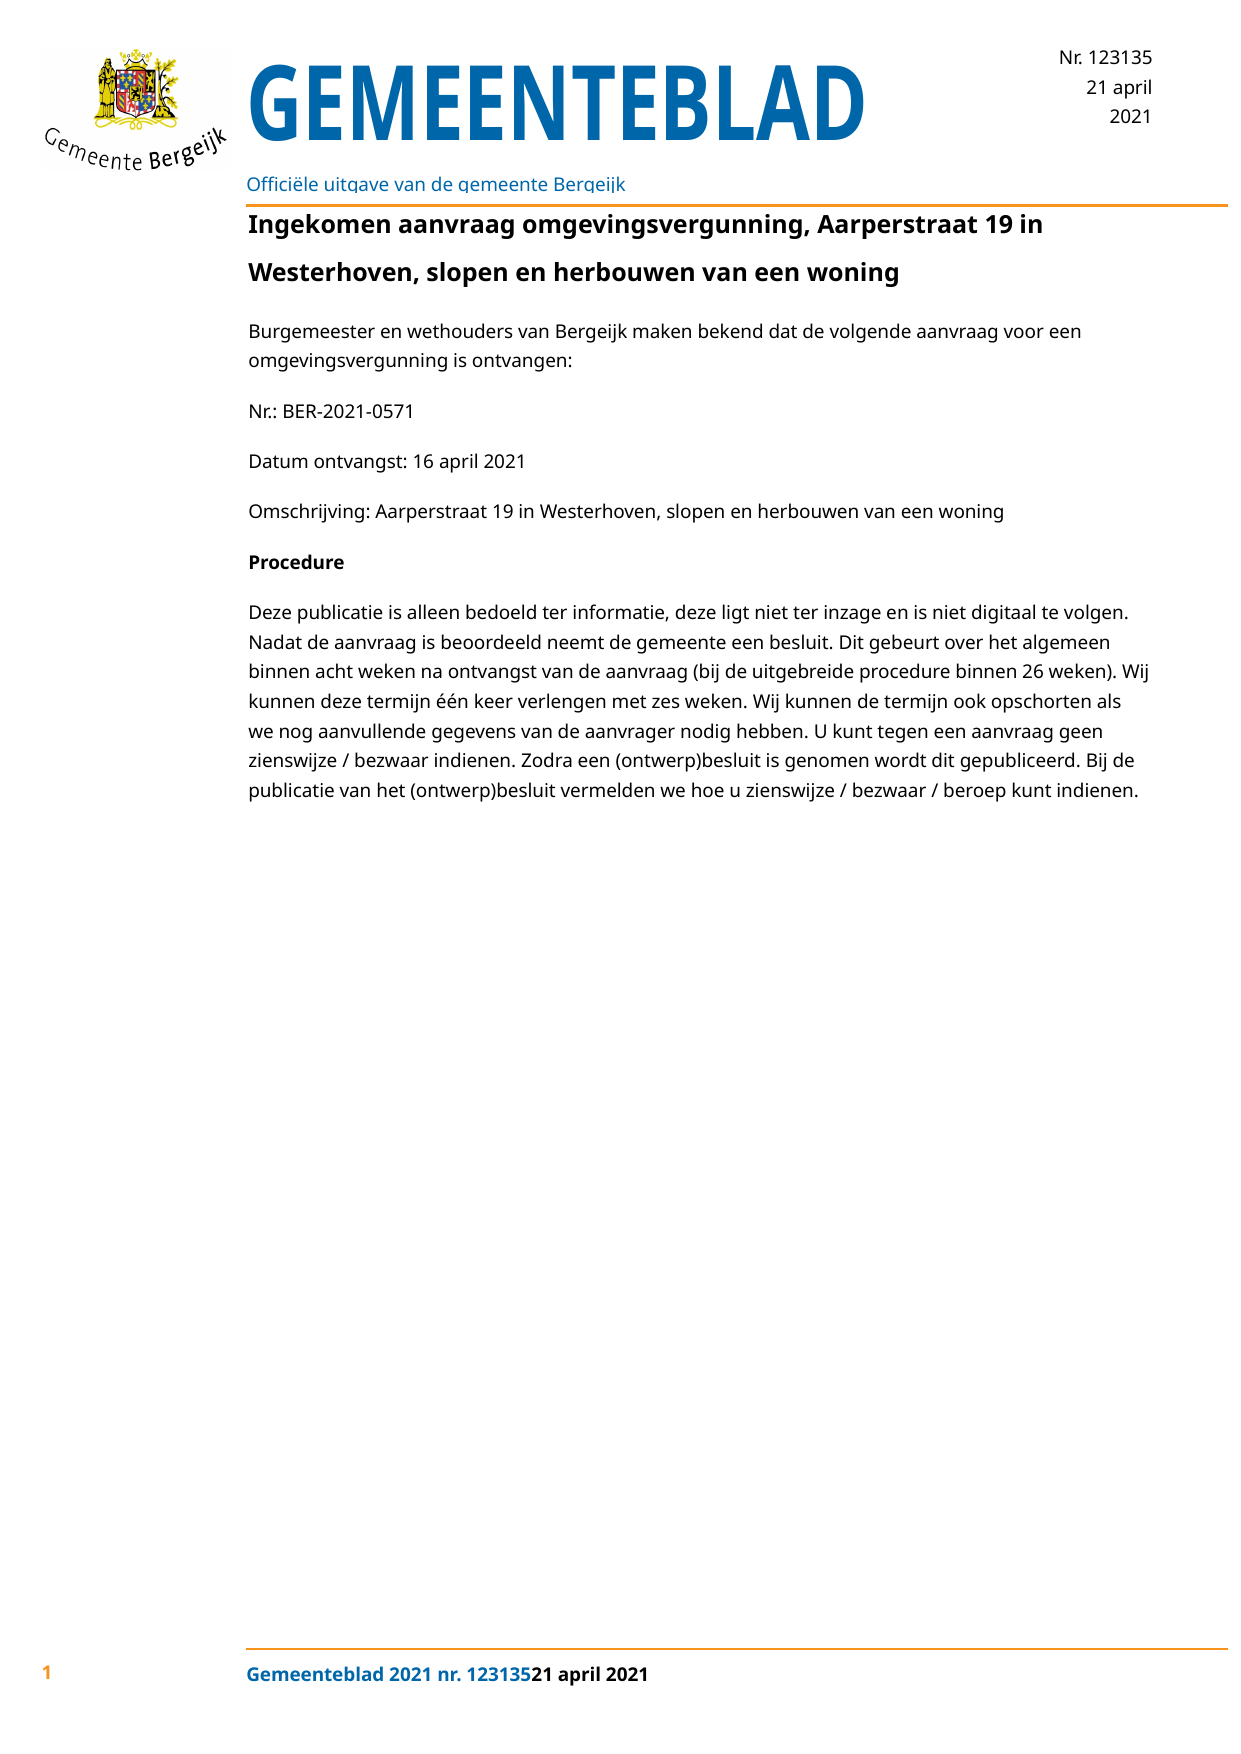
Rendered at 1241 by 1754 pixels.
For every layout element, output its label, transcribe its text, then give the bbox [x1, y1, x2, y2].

text Ingekomen aanvraag omgevingsvergunning, Aarperstraat 19 in Westerhoven, slopen en herbouwen van een woning [248, 207, 1152, 288]
text Deze publicatie is alleen bedoeld ter informatie, deze ligt niet ter inzage en is niet digitaal te volgen. Nadat de aanvraag is beoordeeld neemt de gemeente een besluit. Dit gebeurt over het algemeen binnen acht weken na ontvangst van de aanvraag (bij de uitgebreide procedure binnen 26 weken). Wij kunnen deze termijn één keer verlengen met zes weken. Wij kunnen de termijn ook opschorten als we nog aanvullende gegevens van de aanvrager nodig hebben. U kunt tegen een aanvraag geen zienswijze / bezwaar indienen. Zodra een (ontwerp)besluit is genomen wordt dit gepubliceerd. Bij de publicatie van het (ontwerp)besluit vermelden we hoe u zienswijze / bezwaar / beroep kunt indienen. [248, 599, 1152, 803]
text Nr.: BER-2021-0571 [248, 398, 1152, 424]
picture [41, 47, 231, 172]
text Procedure [248, 549, 1152, 575]
text Datum ontvangst: 16 april 2021 [248, 448, 1152, 474]
text Burgemeester en wethouders van Bergeijk maken bekend dat de volgende aanvraag voor een omgevingsvergunning is ontvangen: [248, 318, 1152, 373]
text Omschrijving: Aarperstraat 19 in Westerhoven, slopen en herbouwen van een woning [248, 499, 1152, 524]
